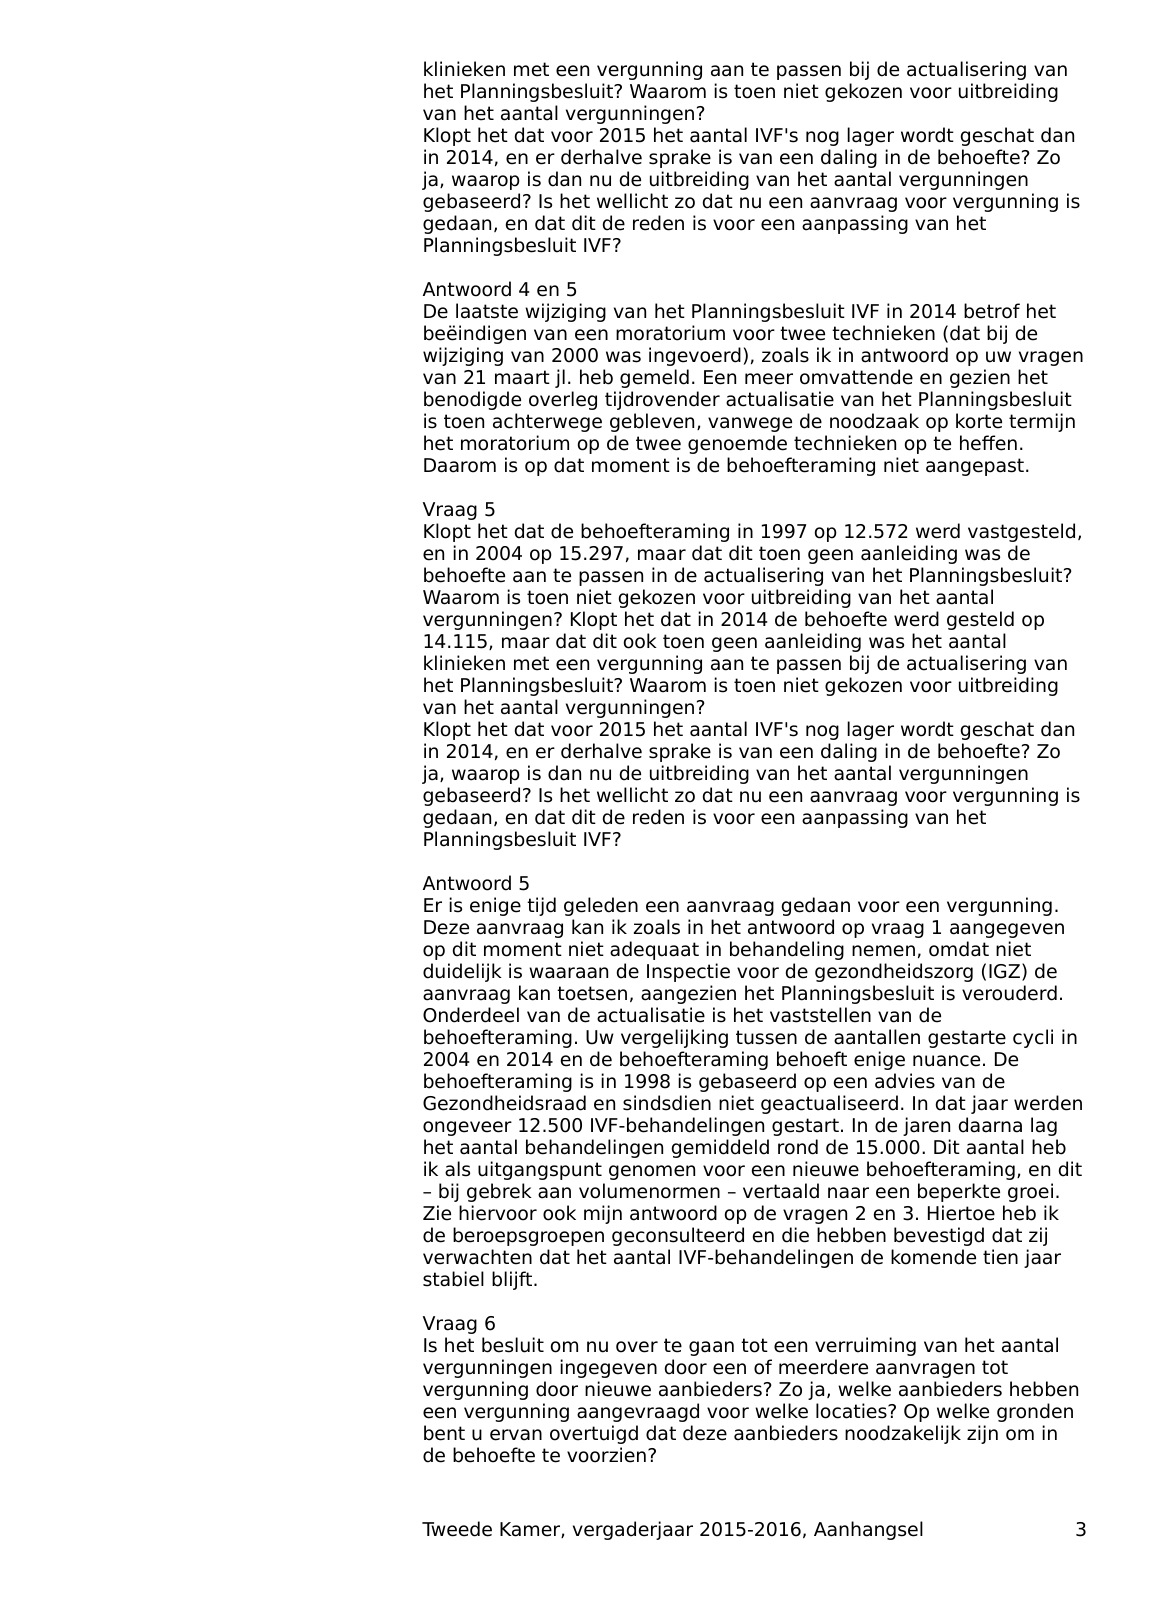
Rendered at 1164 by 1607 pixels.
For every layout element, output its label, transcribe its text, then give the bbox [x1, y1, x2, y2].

text De laatste wijziging van het Planningsbesluit IVF in 2014 betrof het beëindigen van een moratorium voor twee technieken (dat bij de wijziging van 2000 was ingevoerd), zoals ik in antwoord op uw vragen van 21 maart jl. heb gemeld. Een meer omvattende en gezien het benodigde overleg tijdrovender actualisatie van het Planningsbesluit is toen achterwege gebleven, vanwege de noodzaak op korte termijn het moratorium op de twee genoemde technieken op te heffen. Daarom is op dat moment is de behoefteraming niet aangepast. [422, 301, 1087, 477]
text Antwoord 4 en 5 [422, 279, 1087, 301]
text Klopt het dat voor 2015 het aantal IVF's nog lager wordt geschat dan in 2014, en er derhalve sprake is van een daling in de behoefte? Zo ja, waarop is dan nu de uitbreiding van het aantal vergunningen gebaseerd? Is het wellicht zo dat nu een aanvraag voor vergunning is gedaan, en dat dit de reden is voor een aanpassing van het Planningsbesluit IVF? [422, 719, 1087, 851]
text klinieken met een vergunning aan te passen bij de actualisering van het Planningsbesluit? Waarom is toen niet gekozen voor uitbreiding van het aantal vergunningen? [422, 59, 1087, 125]
text Klopt het dat de behoefteraming in 1997 op 12.572 werd vastgesteld, en in 2004 op 15.297, maar dat dit toen geen aanleiding was de behoefte aan te passen in de actualisering van het Planningsbesluit? Waarom is toen niet gekozen voor uitbreiding van het aantal vergunningen? Klopt het dat in 2014 de behoefte werd gesteld op 14.115, maar dat dit ook toen geen aanleiding was het aantal klinieken met een vergunning aan te passen bij de actualisering van het Planningsbesluit? Waarom is toen niet gekozen voor uitbreiding van het aantal vergunningen? [422, 521, 1087, 719]
text Antwoord 5 [422, 873, 1087, 895]
text Onderdeel van de actualisatie is het vaststellen van de behoefteraming. Uw vergelijking tussen de aantallen gestarte cycli in 2004 en 2014 en de behoefteraming behoeft enige nuance. De behoefteraming is in 1998 is gebaseerd op een advies van de Gezondheidsraad en sindsdien niet geactualiseerd. In dat jaar werden ongeveer 12.500 IVF-behandelingen gestart. In de jaren daarna lag het aantal behandelingen gemiddeld rond de 15.000. Dit aantal heb ik als uitgangspunt genomen voor een nieuwe behoefteraming, en dit – bij gebrek aan volumenormen – vertaald naar een beperkte groei. Zie hiervoor ook mijn antwoord op de vragen 2 en 3. Hiertoe heb ik de beroepsgroepen geconsulteerd en die hebben bevestigd dat zij verwachten dat het aantal IVF-behandelingen de komende tien jaar stabiel blijft. [422, 1005, 1087, 1291]
text Er is enige tijd geleden een aanvraag gedaan voor een vergunning. Deze aanvraag kan ik zoals in het antwoord op vraag 1 aangegeven op dit moment niet adequaat in behandeling nemen, omdat niet duidelijk is waaraan de Inspectie voor de gezondheidszorg (IGZ) de aanvraag kan toetsen, aangezien het Planningsbesluit is verouderd. [422, 895, 1087, 1005]
text Is het besluit om nu over te gaan tot een verruiming van het aantal vergunningen ingegeven door een of meerdere aanvragen tot vergunning door nieuwe aanbieders? Zo ja, welke aanbieders hebben een vergunning aangevraagd voor welke locaties? Op welke gronden bent u ervan overtuigd dat deze aanbieders noodzakelijk zijn om in de behoefte te voorzien? [422, 1335, 1087, 1467]
text Vraag 5 [422, 499, 1087, 521]
text Klopt het dat voor 2015 het aantal IVF's nog lager wordt geschat dan in 2014, en er derhalve sprake is van een daling in de behoefte? Zo ja, waarop is dan nu de uitbreiding van het aantal vergunningen gebaseerd? Is het wellicht zo dat nu een aanvraag voor vergunning is gedaan, en dat dit de reden is voor een aanpassing van het Planningsbesluit IVF? [422, 125, 1087, 257]
text Vraag 6 [422, 1313, 1087, 1335]
